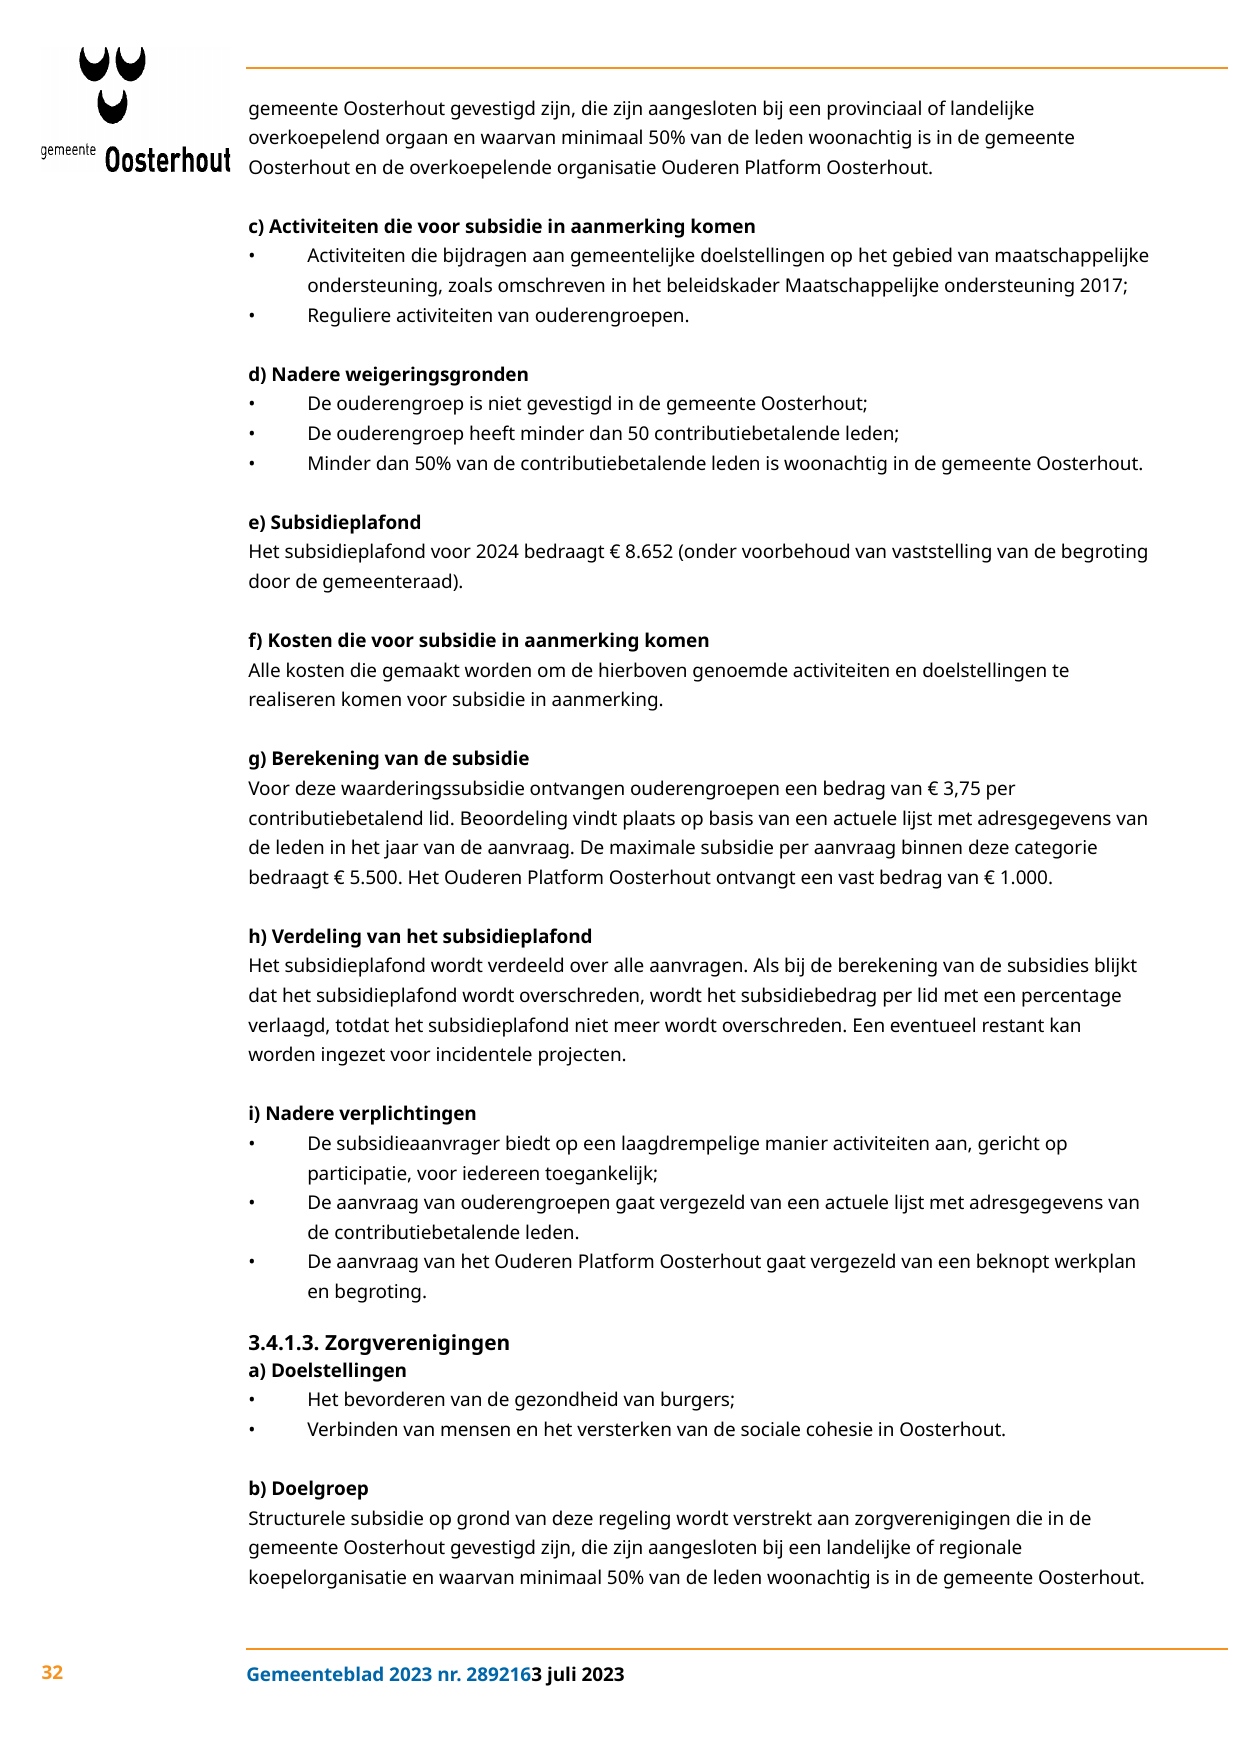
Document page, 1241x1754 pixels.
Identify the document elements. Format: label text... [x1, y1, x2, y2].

list De aanvraag van ouderengroepen gaat vergezeld van een actuele lijst met adresgegevens van de contributiebetalende leden. [248, 1189, 1152, 1245]
text gemeente Oosterhout gevestigd zijn, die zijn aangesloten bij een provinciaal of landelijke overkoepelend orgaan en waarvan minimaal 50% van de leden woonachtig is in de gemeente Oosterhout en de overkoepelende organisatie Ouderen Platform Oosterhout. [248, 95, 1152, 180]
text g) Berekening van de subsidie [248, 746, 1152, 771]
text Het subsidieplafond wordt verdeeld over alle aanvragen. Als bij de berekening van de subsidies blijkt dat het subsidieplafond wordt overschreden, wordt het subsidiebedrag per lid met een percentage verlaagd, totdat het subsidieplafond niet meer wordt overschreden. Een eventueel restant kan worden ingezet voor incidentele projecten. [248, 953, 1152, 1067]
text 3.4.1.3. Zorgverenigingen [248, 1328, 1152, 1357]
text a) Doelstellingen [248, 1357, 1152, 1383]
text e) Subsidieplafond [248, 509, 1152, 535]
text f) Kosten die voor subsidie in aanmerking komen [248, 627, 1152, 653]
text i) Nadere verplichtingen [248, 1101, 1152, 1126]
list De aanvraag van het Ouderen Platform Oosterhout gaat vergezeld van een beknopt werkplan en begroting. [248, 1248, 1152, 1304]
text b) Doelgroep [248, 1475, 1152, 1501]
text c) Activiteiten die voor subsidie in aanmerking komen [248, 213, 1152, 239]
list De ouderengroep heeft minder dan 50 contributiebetalende leden; [248, 420, 1152, 446]
list Het bevorderen van de gezondheid van burgers; [248, 1387, 1152, 1412]
text h) Verdeling van het subsidieplafond [248, 923, 1152, 949]
list Verbinden van mensen en het versterken van de sociale cohesie in Oosterhout. [248, 1416, 1152, 1442]
text Structurele subsidie op grond van deze regeling wordt verstrekt aan zorgverenigingen die in de gemeente Oosterhout gevestigd zijn, die zijn aangesloten bij een landelijke of regionale koepelorganisatie en waarvan minimaal 50% van de leden woonachtig is in de gemeente Oosterhout. [248, 1505, 1152, 1590]
list Activiteiten die bijdragen aan gemeentelijke doelstellingen op het gebied van maatschappelijke ondersteuning, zoals omschreven in het beleidskader Maatschappelijke ondersteuning 2017; [248, 243, 1152, 298]
list De subsidieaanvrager biedt op een laagdrempelige manier activiteiten aan, gericht op participatie, voor iedereen toegankelijk; [248, 1130, 1152, 1186]
list De ouderengroep is niet gevestigd in de gemeente Oosterhout; [248, 391, 1152, 416]
list Minder dan 50% van de contributiebetalende leden is woonachtig in de gemeente Oosterhout. [248, 450, 1152, 476]
text Het subsidieplafond voor 2024 bedraagt € 8.652 (onder voorbehoud van vaststelling van de begroting door de gemeenteraad). [248, 538, 1152, 594]
list Reguliere activiteiten van ouderengroepen. [248, 302, 1152, 328]
text Voor deze waarderingssubsidie ontvangen ouderengroepen een bedrag van € 3,75 per contributiebetalend lid. Beoordeling vindt plaats op basis van een actuele lijst met adresgegevens van de leden in het jaar van de aanvraag. De maximale subsidie per aanvraag binnen deze categorie bedraagt € 5.500. Het Ouderen Platform Oosterhout ontvangt een vast bedrag van € 1.000. [248, 775, 1152, 890]
picture [41, 47, 231, 172]
text d) Nadere weigeringsgronden [248, 361, 1152, 387]
text Alle kosten die gemaakt worden om de hierboven genoemde activiteiten en doelstellingen te realiseren komen voor subsidie in aanmerking. [248, 657, 1152, 712]
